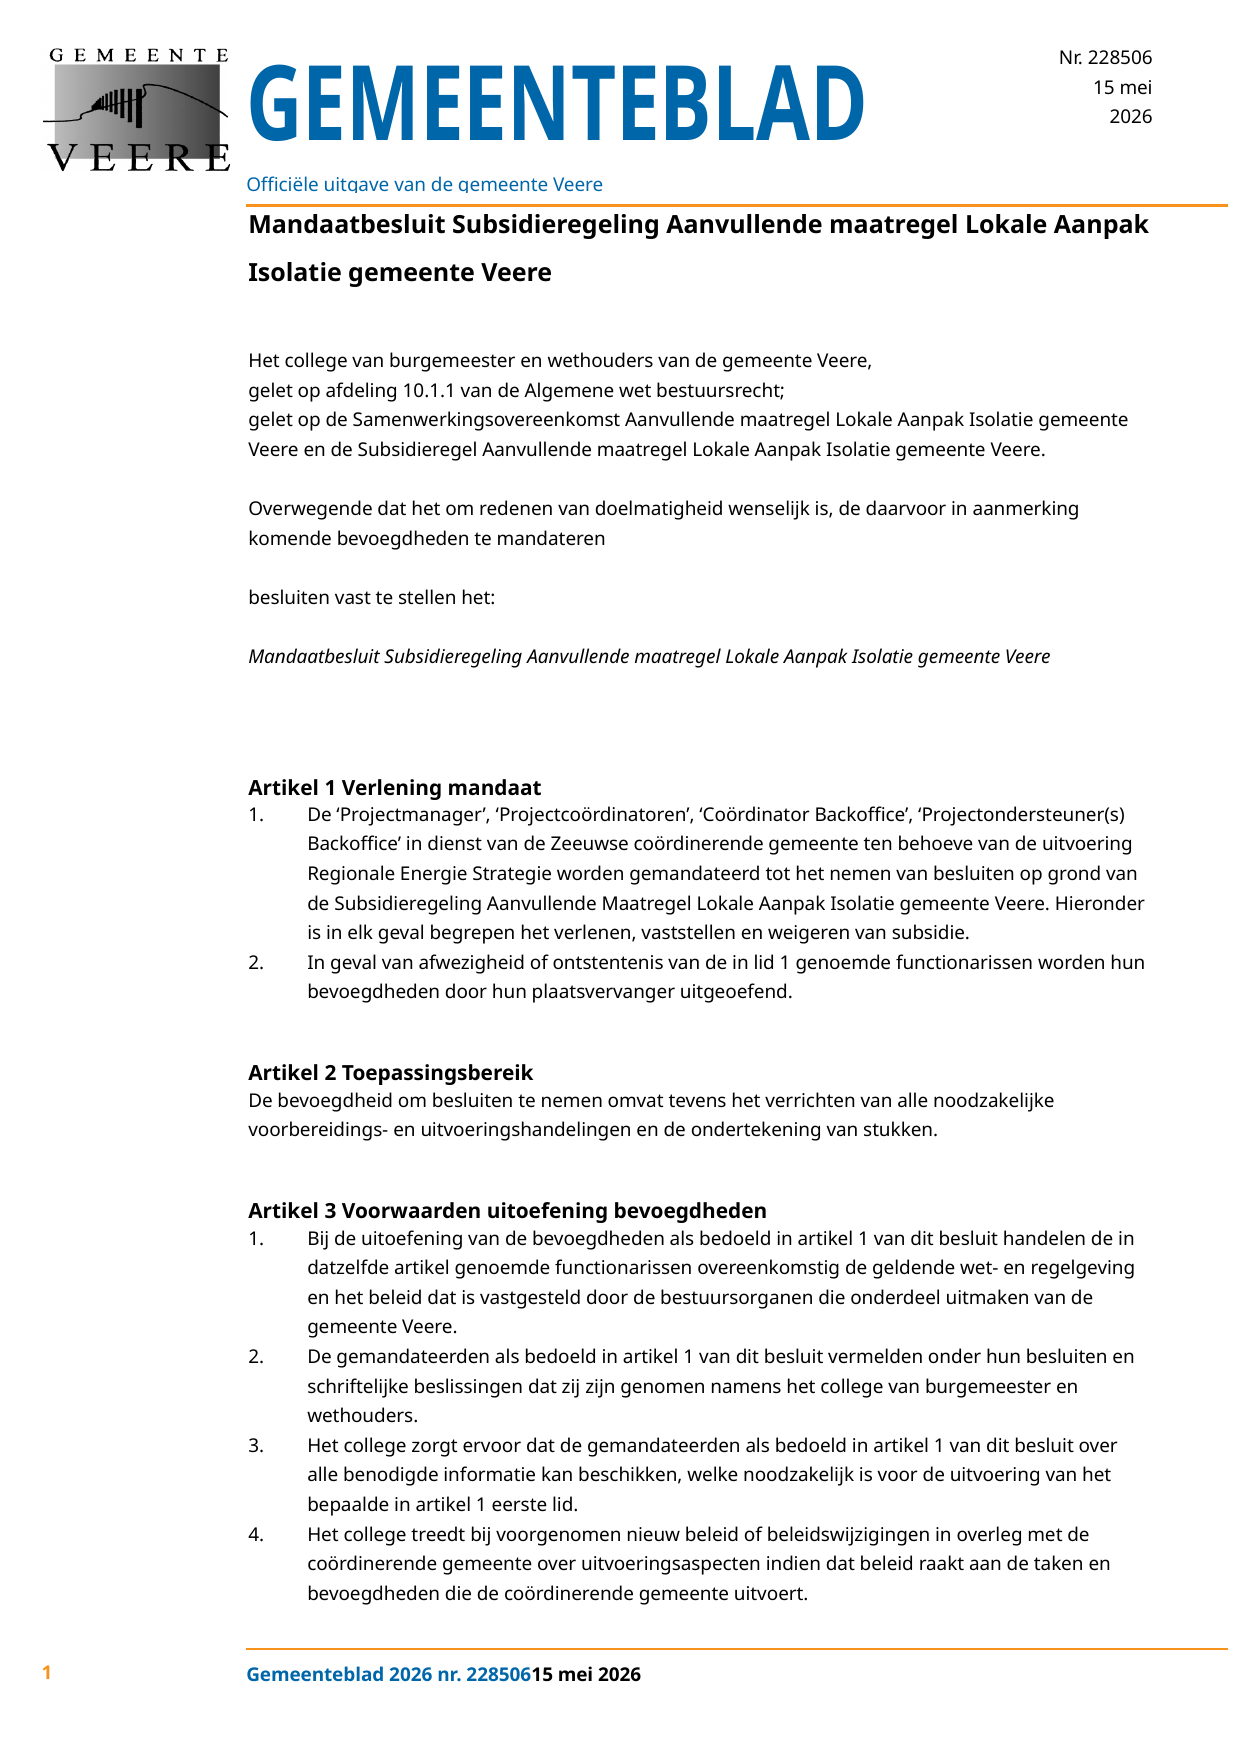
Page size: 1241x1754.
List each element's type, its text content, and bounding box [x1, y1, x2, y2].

text Artikel 1 Verlening mandaat [248, 773, 1152, 801]
text Mandaatbesluit Subsidieregeling Aanvullende maatregel Lokale Aanpak Isolatie gemeente Veere [248, 207, 1152, 288]
text De bevoegdheid om besluiten te nemen omvat tevens het verrichten van alle noodzakelijke voorbereidings- en uitvoeringshandelingen en de ondertekening van stukken. [248, 1087, 1152, 1142]
list Het college treedt bij voorgenomen nieuw beleid of beleidswijzigingen in overleg met de coördinerende gemeente over uitvoeringsaspecten indien dat beleid raakt aan de taken en bevoegdheden die de coördinerende gemeente uitvoert. [248, 1521, 1152, 1606]
text gelet op de Samenwerkingsovereenkomst Aanvullende maatregel Lokale Aanpak Isolatie gemeente Veere en de Subsidieregel Aanvullende maatregel Lokale Aanpak Isolatie gemeente Veere. [248, 407, 1152, 462]
text besluiten vast te stellen het: [248, 584, 1152, 610]
text Artikel 2 Toepassingsbereik [248, 1058, 1152, 1087]
list De gemandateerden als bedoeld in artikel 1 van dit besluit vermelden onder hun besluiten en schriftelijke beslissingen dat zij zijn genomen namens het college van burgemeester en wethouders. [248, 1343, 1152, 1428]
list De ‘Projectmanager’, ‘Projectcoördinatoren’, ‘Coördinator Backoffice’, ‘Projectondersteuner(s) Backoffice’ in dienst van de Zeeuwse coördinerende gemeente ten behoeve van de uitvoering Regionale Energie Strategie worden gemandateerd tot het nemen van besluiten op grond van de Subsidieregeling Aanvullende Maatregel Lokale Aanpak Isolatie gemeente Veere. Hieronder is in elk geval begrepen het verlenen, vaststellen en weigeren van subsidie. [248, 801, 1152, 945]
list Het college zorgt ervoor dat de gemandateerden als bedoeld in artikel 1 van dit besluit over alle benodigde informatie kan beschikken, welke noodzakelijk is voor de uitvoering van het bepaalde in artikel 1 eerste lid. [248, 1432, 1152, 1517]
picture [41, 47, 231, 172]
list Bij de uitoefening van de bevoegdheden als bedoeld in artikel 1 van dit besluit handelen de in datzelfde artikel genoemde functionarissen overeenkomstig de geldende wet- en regelgeving en het beleid dat is vastgesteld door de bestuursorganen die onderdeel uitmaken van de gemeente Veere. [248, 1225, 1152, 1339]
text Het college van burgemeester en wethouders van de gemeente Veere, [248, 347, 1152, 373]
text Mandaatbesluit Subsidieregeling Aanvullende maatregel Lokale Aanpak Isolatie gemeente Veere [248, 643, 1152, 669]
list In geval van afwezigheid of ontstentenis van de in lid 1 genoemde functionarissen worden hun bevoegdheden door hun plaatsvervanger uitgeoefend. [248, 949, 1152, 1004]
text gelet op afdeling 10.1.1 van de Algemene wet bestuursrecht; [248, 377, 1152, 403]
text Overwegende dat het om redenen van doelmatigheid wenselijk is, de daarvoor in aanmerking komende bevoegdheden te mandateren [248, 495, 1152, 551]
text Artikel 3 Voorwaarden uitoefening bevoegdheden [248, 1197, 1152, 1225]
